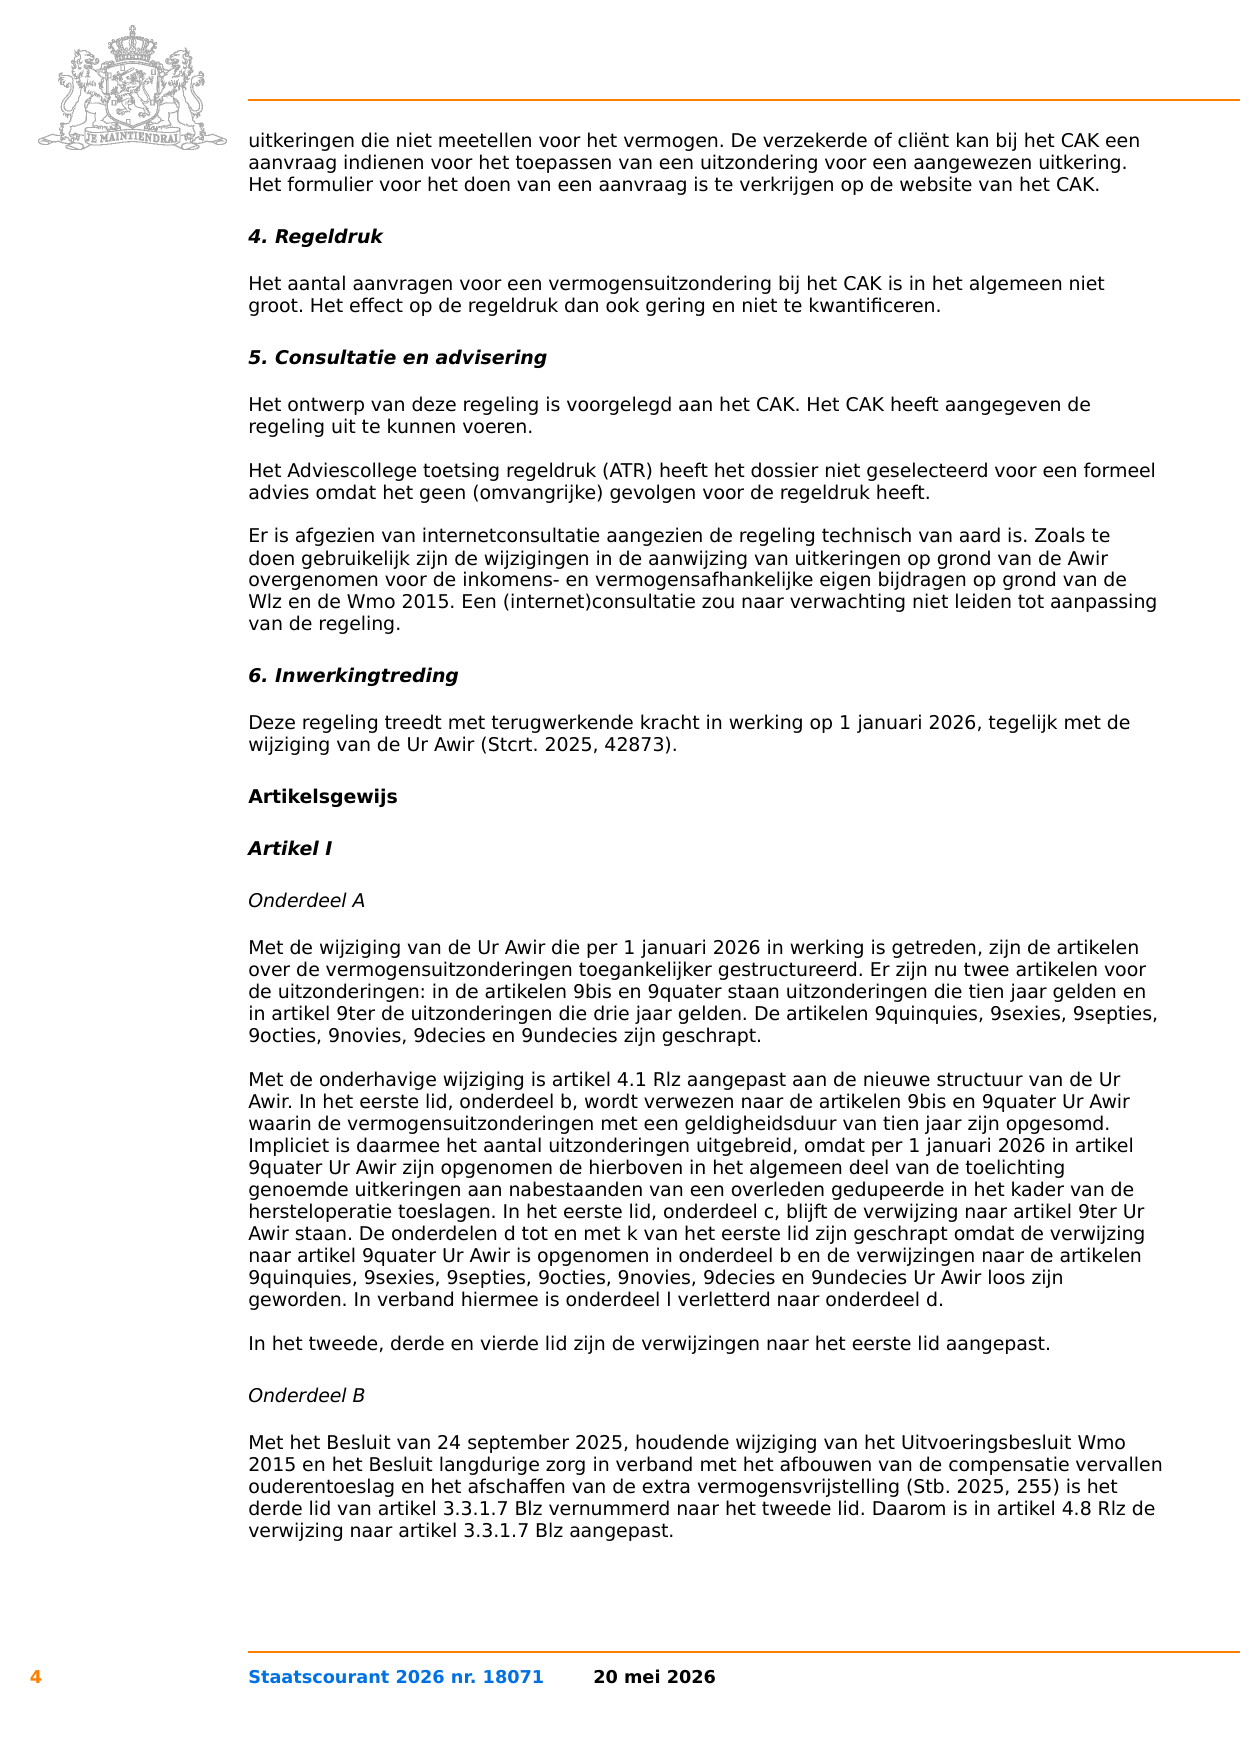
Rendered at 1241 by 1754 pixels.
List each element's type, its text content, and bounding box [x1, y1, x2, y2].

text In het tweede, derde en vierde lid zijn de verwijzingen naar het eerste lid aangepast. [248, 1333, 1163, 1354]
subtitle Onderdeel A [248, 890, 1163, 912]
text uitkeringen die niet meetellen voor het vermogen. De verzekerde of cliënt kan bij het CAK een aanvraag indienen voor het toepassen van een uitzondering voor een aangewezen uitkering. Het formulier voor het doen van een aanvraag is te verkrijgen op de website van het CAK. [248, 130, 1163, 196]
text Deze regeling treedt met terugwerkende kracht in werking op 1 januari 2026, tegelijk met de wijziging van de Ur Awir (Stcrt. 2025, 42873). [248, 712, 1163, 756]
text Het aantal aanvragen voor een vermogensuitzondering bij het CAK is in het algemeen niet groot. Het effect op de regeldruk dan ook gering en niet te kwantificeren. [248, 273, 1163, 317]
picture [38, 25, 227, 150]
text Het Adviescollege toetsing regeldruk (ATR) heeft het dossier niet geselecteerd voor een formeel advies omdat het geen (omvangrijke) gevolgen voor de regeldruk heeft. [248, 459, 1163, 503]
text Met het Besluit van 24 september 2025, houdende wijziging van het Uitvoeringsbesluit Wmo 2015 en het Besluit langdurige zorg in verband met het afbouwen van de compensatie vervallen ouderentoeslag en het afschaffen van de extra vermogensvrijstelling (Stb. 2025, 255) is het derde lid van artikel 3.3.1.7 Blz vernummerd naar het tweede lid. Daarom is in artikel 4.8 Rlz de verwijzing naar artikel 3.3.1.7 Blz aangepast. [248, 1432, 1163, 1541]
subtitle 5. Consultatie en advisering [248, 347, 1163, 369]
subtitle Onderdeel B [248, 1384, 1163, 1407]
text Het ontwerp van deze regeling is voorgelegd aan het CAK. Het CAK heeft aangegeven de regeling uit te kunnen voeren. [248, 394, 1163, 438]
text Met de wijziging van de Ur Awir die per 1 januari 2026 in werking is getreden, zijn de artikelen over de vermogensuitzonderingen toegankelijker gestructureerd. Er zijn nu twee artikelen voor de uitzonderingen: in de artikelen 9bis en 9quater staan uitzonderingen die tien jaar gelden en in artikel 9ter de uitzonderingen die drie jaar gelden. De artikelen 9quinquies, 9sexies, 9septies, 9octies, 9novies, 9decies en 9undecies zijn geschrapt. [248, 937, 1163, 1047]
subtitle 6. Inwerkingtreding [248, 665, 1163, 687]
subtitle 4. Regeldruk [248, 226, 1163, 248]
text Met de onderhavige wijziging is artikel 4.1 Rlz aangepast aan de nieuwe structuur van de Ur Awir. In het eerste lid, onderdeel b, wordt verwezen naar de artikelen 9bis en 9quater Ur Awir waarin de vermogensuitzonderingen met een geldigheidsduur van tien jaar zijn opgesomd. Impliciet is daarmee het aantal uitzonderingen uitgebreid, omdat per 1 januari 2026 in artikel 9quater Ur Awir zijn opgenomen de hierboven in het algemeen deel van de toelichting genoemde uitkeringen aan nabestaanden van een overleden gedupeerde in het kader van de hersteloperatie toeslagen. In het eerste lid, onderdeel c, blijft de verwijzing naar artikel 9ter Ur Awir staan. De onderdelen d tot en met k van het eerste lid zijn geschrapt omdat de verwijzing naar artikel 9quater Ur Awir is opgenomen in onderdeel b en de verwijzingen naar de artikelen 9quinquies, 9sexies, 9septies, 9octies, 9novies, 9decies en 9undecies Ur Awir loos zijn geworden. In verband hiermee is onderdeel l verletterd naar onderdeel d. [248, 1069, 1163, 1311]
subtitle Artikelsgewijs [248, 786, 1163, 808]
text Er is afgezien van internetconsultatie aangezien de regeling technisch van aard is. Zoals te doen gebruikelijk zijn de wijzigingen in de aanwijzing van uitkeringen op grond van de Awir overgenomen voor de inkomens- en vermogensafhankelijke eigen bijdragen op grond van de Wlz en de Wmo 2015. Een (internet)consultatie zou naar verwachting niet leiden tot aanpassing van de regeling. [248, 525, 1163, 635]
subtitle Artikel I [248, 838, 1163, 860]
